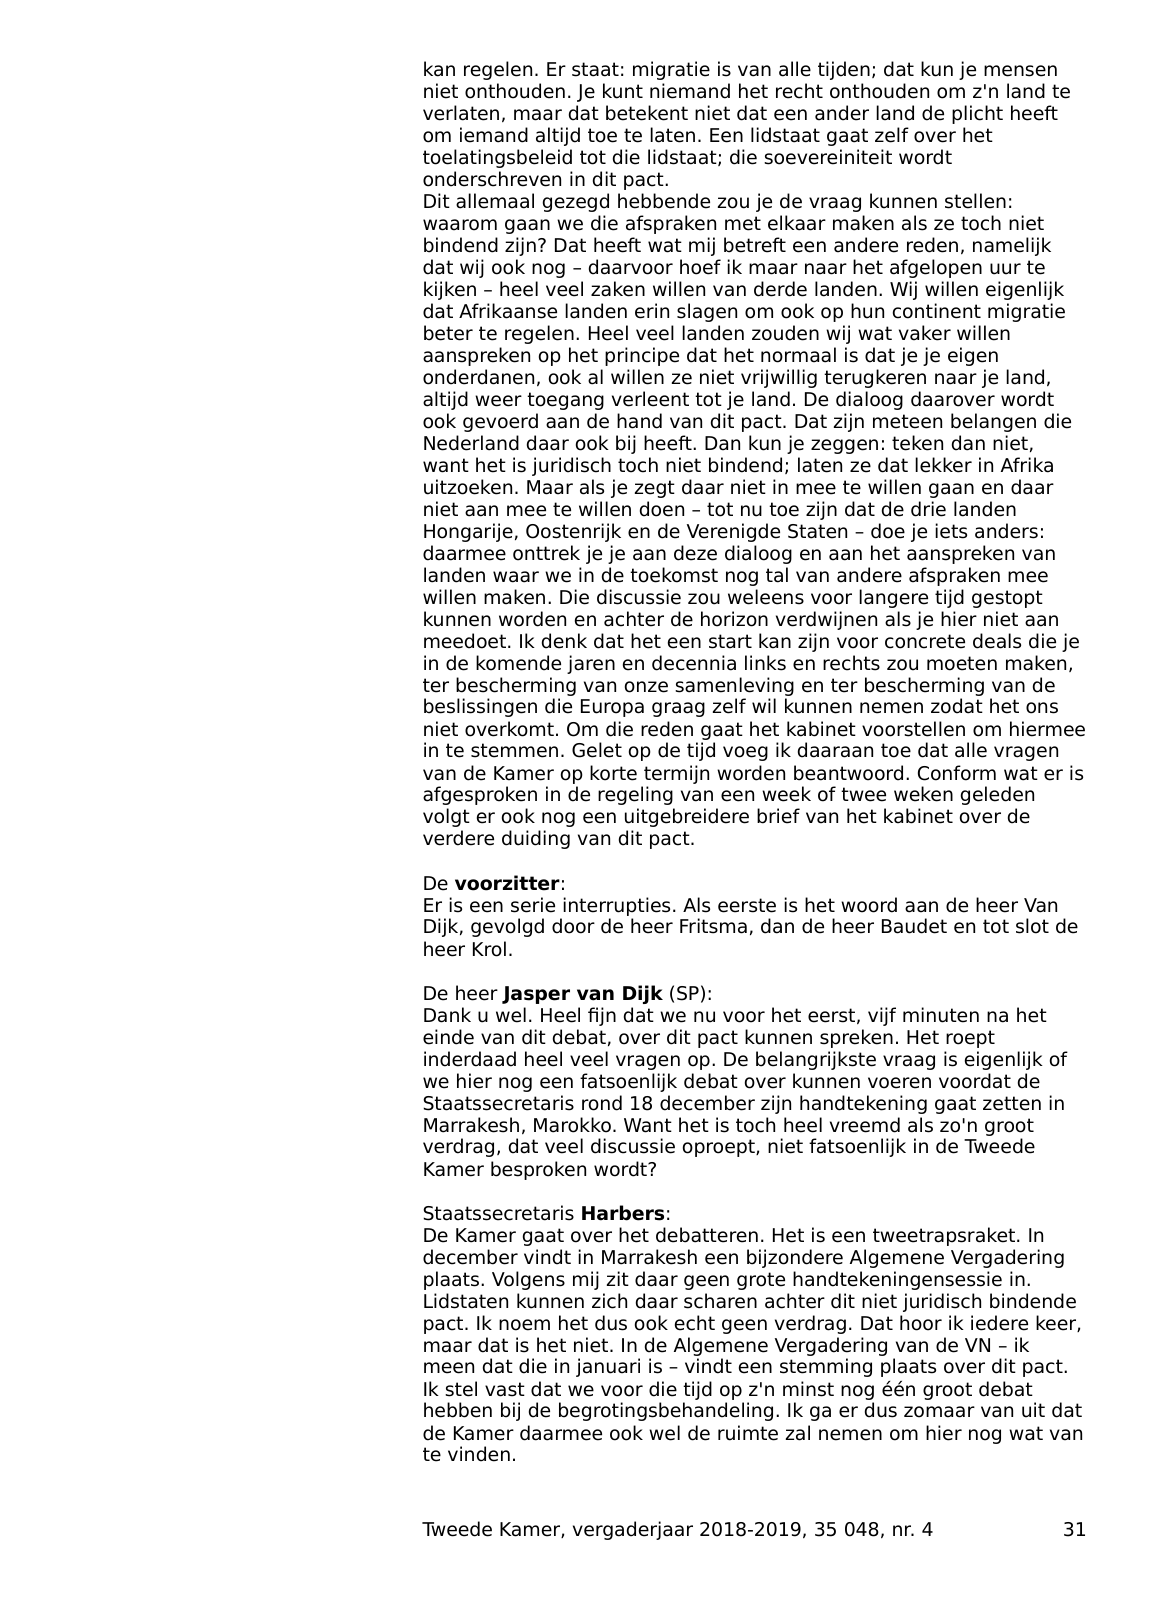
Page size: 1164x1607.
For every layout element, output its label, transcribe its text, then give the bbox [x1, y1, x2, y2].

text Dank u wel. Heel fijn dat we nu voor het eerst, vijf minuten na het einde van dit debat, over dit pact kunnen spreken. Het roept inderdaad heel veel vragen op. De belangrijkste vraag is eigenlijk of we hier nog een fatsoenlijk debat over kunnen voeren voordat de Staatssecretaris rond 18 december zijn handtekening gaat zetten in Marrakesh, Marokko. Want het is toch heel vreemd als zo'n groot verdrag, dat veel discussie oproept, niet fatsoenlijk in de Tweede Kamer besproken wordt? [422, 1004, 1087, 1180]
text De Kamer gaat over het debatteren. Het is een tweetrapsraket. In december vindt in Marrakesh een bijzondere Algemene Vergadering plaats. Volgens mij zit daar geen grote handtekeningensessie in. Lidstaten kunnen zich daar scharen achter dit niet juridisch bindende pact. Ik noem het dus ook echt geen verdrag. Dat hoor ik iedere keer, maar dat is het niet. In de Algemene Vergadering van de VN – ik meen dat die in januari is – vindt een stemming plaats over dit pact. Ik stel vast dat we voor die tijd op z'n minst nog één groot debat hebben bij de begrotingsbehandeling. Ik ga er dus zomaar van uit dat de Kamer daarmee ook wel de ruimte zal nemen om hier nog wat van te vinden. [422, 1224, 1087, 1466]
text De heer Jasper van Dijk (SP): [422, 983, 1087, 1004]
text Staatssecretaris Harbers: [422, 1203, 1087, 1224]
text Er is een serie interrupties. Als eerste is het woord aan de heer Van Dijk, gevolgd door de heer Fritsma, dan de heer Baudet en tot slot de heer Krol. [422, 894, 1087, 960]
text Dit allemaal gezegd hebbende zou je de vraag kunnen stellen: waarom gaan we die afspraken met elkaar maken als ze toch niet bindend zijn? Dat heeft wat mij betreft een andere reden, namelijk dat wij ook nog – daarvoor hoef ik maar naar het afgelopen uur te kijken – heel veel zaken willen van derde landen. Wij willen eigenlijk dat Afrikaanse landen erin slagen om ook op hun continent migratie beter te regelen. Heel veel landen zouden wij wat vaker willen aanspreken op het principe dat het normaal is dat je je eigen onderdanen, ook al willen ze niet vrijwillig terugkeren naar je land, altijd weer toegang verleent tot je land. De dialoog daarover wordt ook gevoerd aan de hand van dit pact. Dat zijn meteen belangen die Nederland daar ook bij heeft. Dan kun je zeggen: teken dan niet, want het is juridisch toch niet bindend; laten ze dat lekker in Afrika uitzoeken. Maar als je zegt daar niet in mee te willen gaan en daar niet aan mee te willen doen – tot nu toe zijn dat de drie landen Hongarije, Oostenrijk en de Verenigde Staten – doe je iets anders: daarmee onttrek je je aan deze dialoog en aan het aanspreken van landen waar we in de toekomst nog tal van andere afspraken mee willen maken. Die discussie zou weleens voor langere tijd gestopt kunnen worden en achter de horizon verdwijnen als je hier niet aan meedoet. Ik denk dat het een start kan zijn voor concrete deals die je in de komende jaren en decennia links en rechts zou moeten maken, ter bescherming van onze samenleving en ter bescherming van de beslissingen die Europa graag zelf wil kunnen nemen zodat het ons niet overkomt. Om die reden gaat het kabinet voorstellen om hiermee in te stemmen. Gelet op de tijd voeg ik daaraan toe dat alle vragen van de Kamer op korte termijn worden beantwoord. Conform wat er is afgesproken in de regeling van een week of twee weken geleden volgt er ook nog een uitgebreidere brief van het kabinet over de verdere duiding van dit pact. [422, 191, 1087, 850]
text De voorzitter: [422, 872, 1087, 894]
text kan regelen. Er staat: migratie is van alle tijden; dat kun je mensen niet onthouden. Je kunt niemand het recht onthouden om z'n land te verlaten, maar dat betekent niet dat een ander land de plicht heeft om iemand altijd toe te laten. Een lidstaat gaat zelf over het toelatingsbeleid tot die lidstaat; die soevereiniteit wordt onderschreven in dit pact. [422, 59, 1087, 191]
